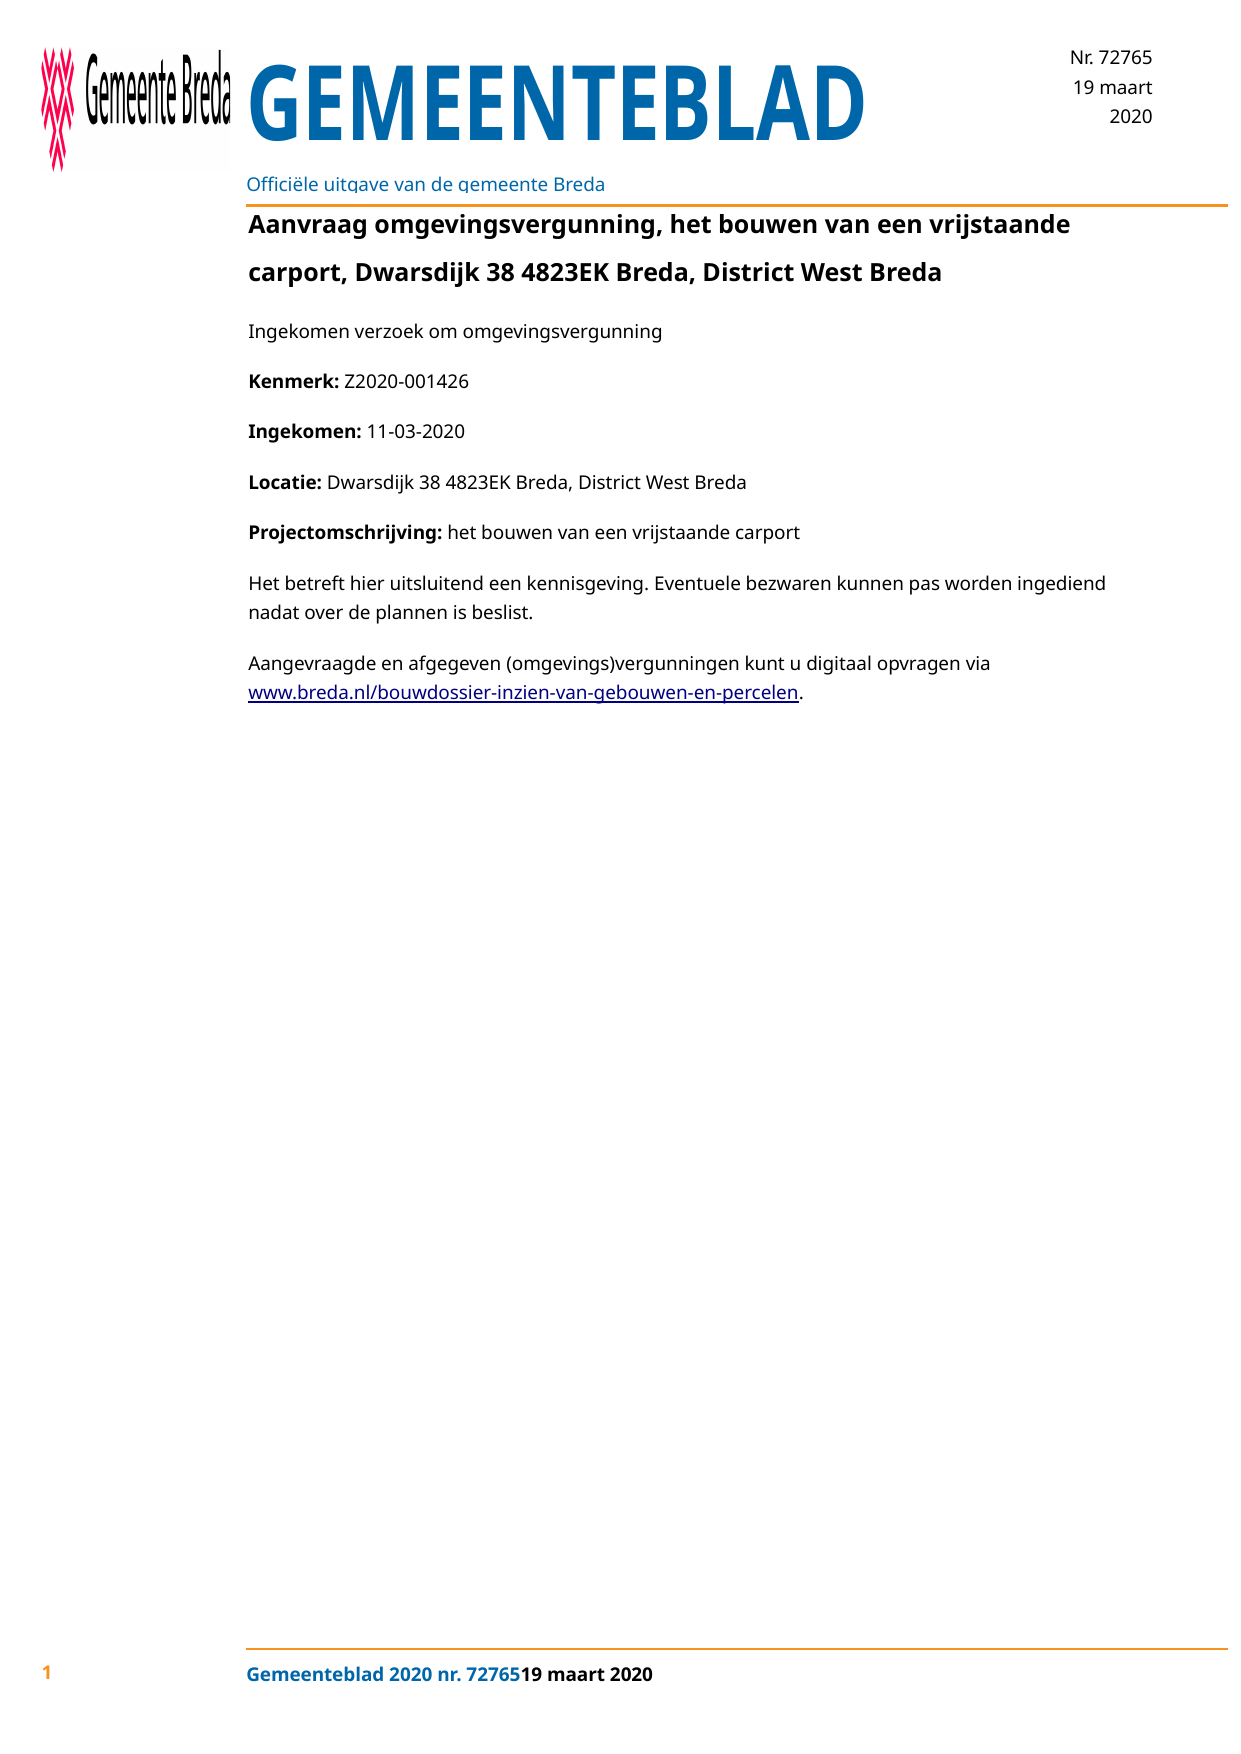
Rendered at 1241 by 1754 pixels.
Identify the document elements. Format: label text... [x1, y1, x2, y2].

text Het betreft hier uitsluitend een kennisgeving. Eventuele bezwaren kunnen pas worden ingediend nadat over de plannen is beslist. [248, 570, 1152, 625]
text Ingekomen: 11-03-2020 [248, 419, 1152, 444]
text Kenmerk: Z2020-001426 [248, 368, 1152, 394]
picture [41, 47, 231, 172]
text Ingekomen verzoek om omgevingsvergunning [248, 318, 1152, 344]
text Aangevraagde en afgegeven (omgevings)vergunningen kunt u digitaal opvragen via www.breda.nl/bouwdossier-inzien-van-gebouwen-en-percelen. [248, 650, 1152, 705]
text Projectomschrijving: het bouwen van een vrijstaande carport [248, 519, 1152, 545]
text Aanvraag omgevingsvergunning, het bouwen van een vrijstaande carport, Dwarsdijk 38 4823EK Breda, District West Breda [248, 207, 1152, 288]
text Locatie: Dwarsdijk 38 4823EK Breda, District West Breda [248, 469, 1152, 495]
